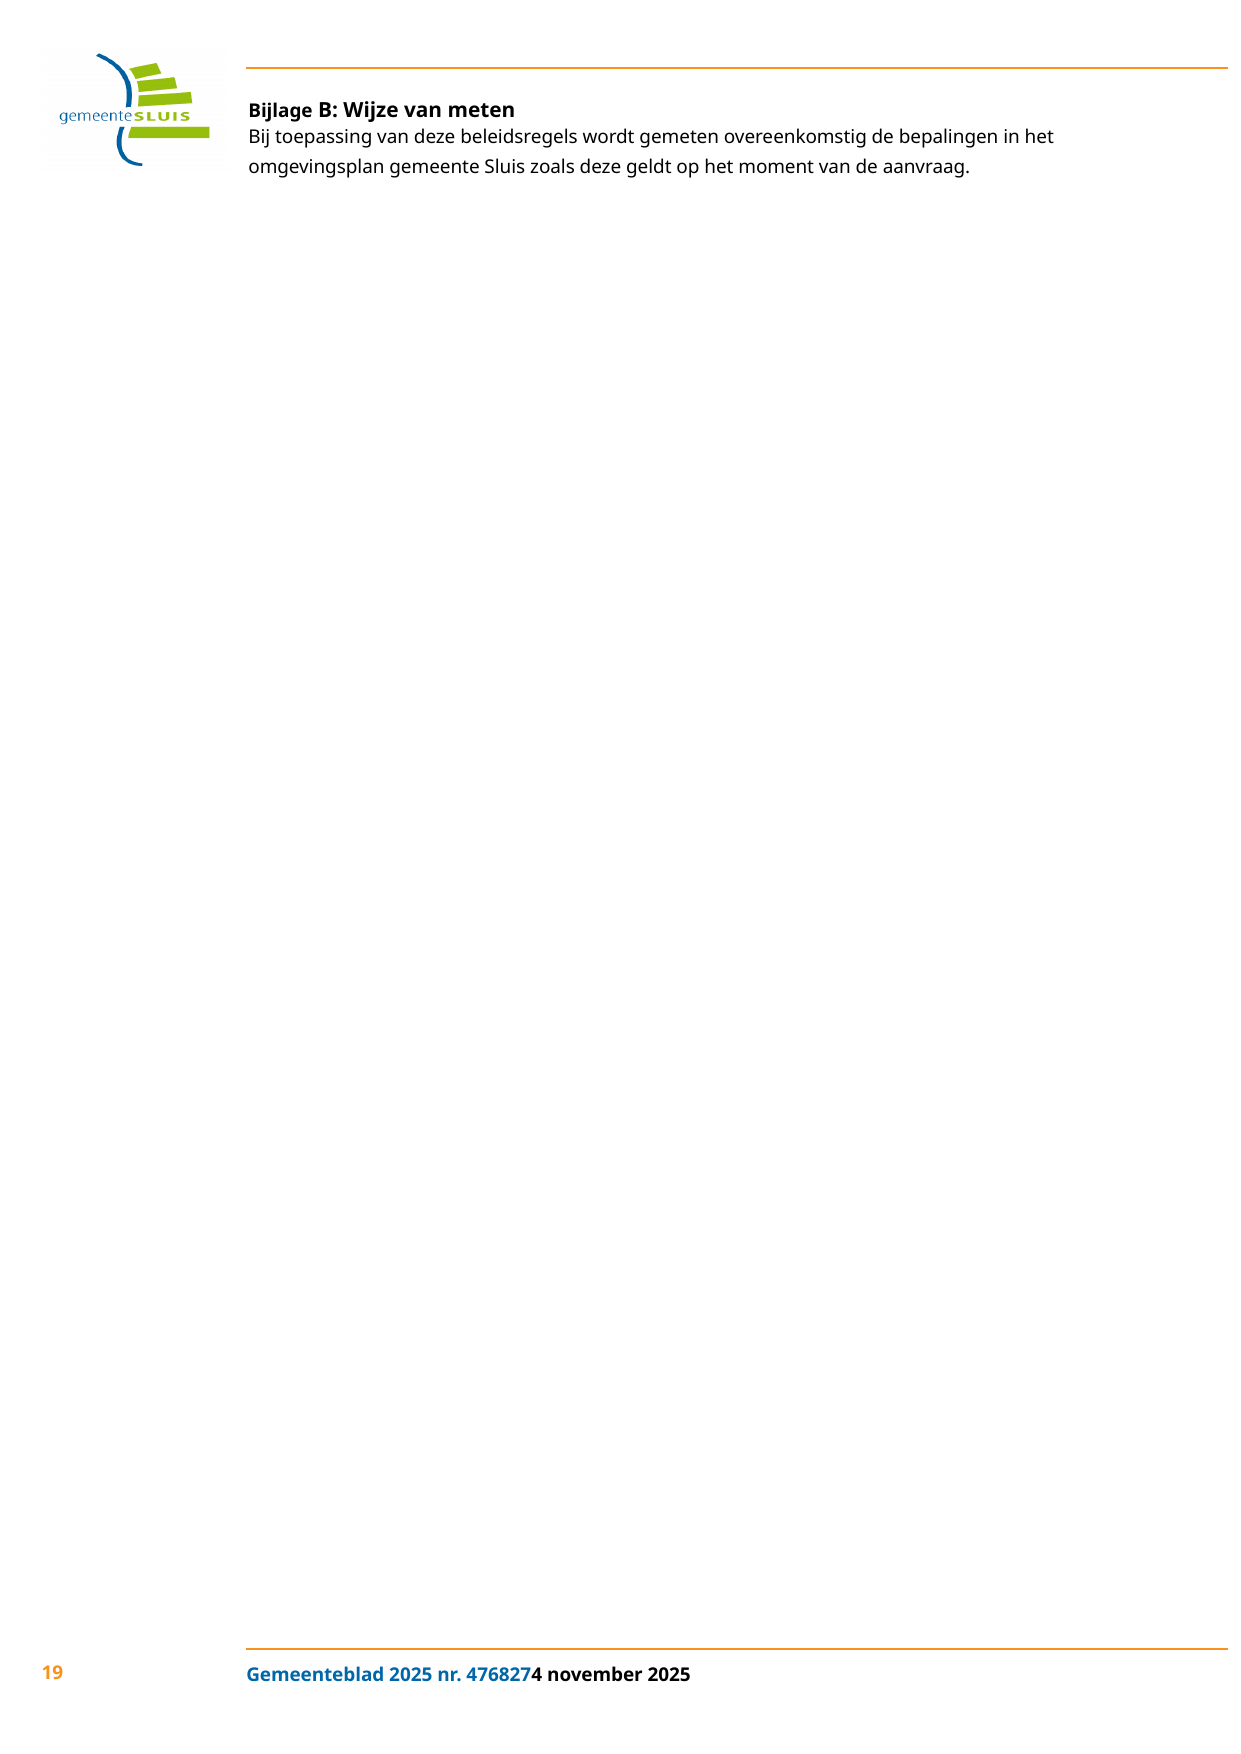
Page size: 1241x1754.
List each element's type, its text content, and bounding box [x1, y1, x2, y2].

text Bij toepassing van deze beleidsregels wordt gemeten overeenkomstig de bepalingen in het omgevingsplan gemeente Sluis zoals deze geldt op het moment van de aanvraag. [248, 123, 1152, 179]
picture [41, 47, 231, 172]
text Bijlage B: Wijze van meten [248, 95, 1152, 123]
